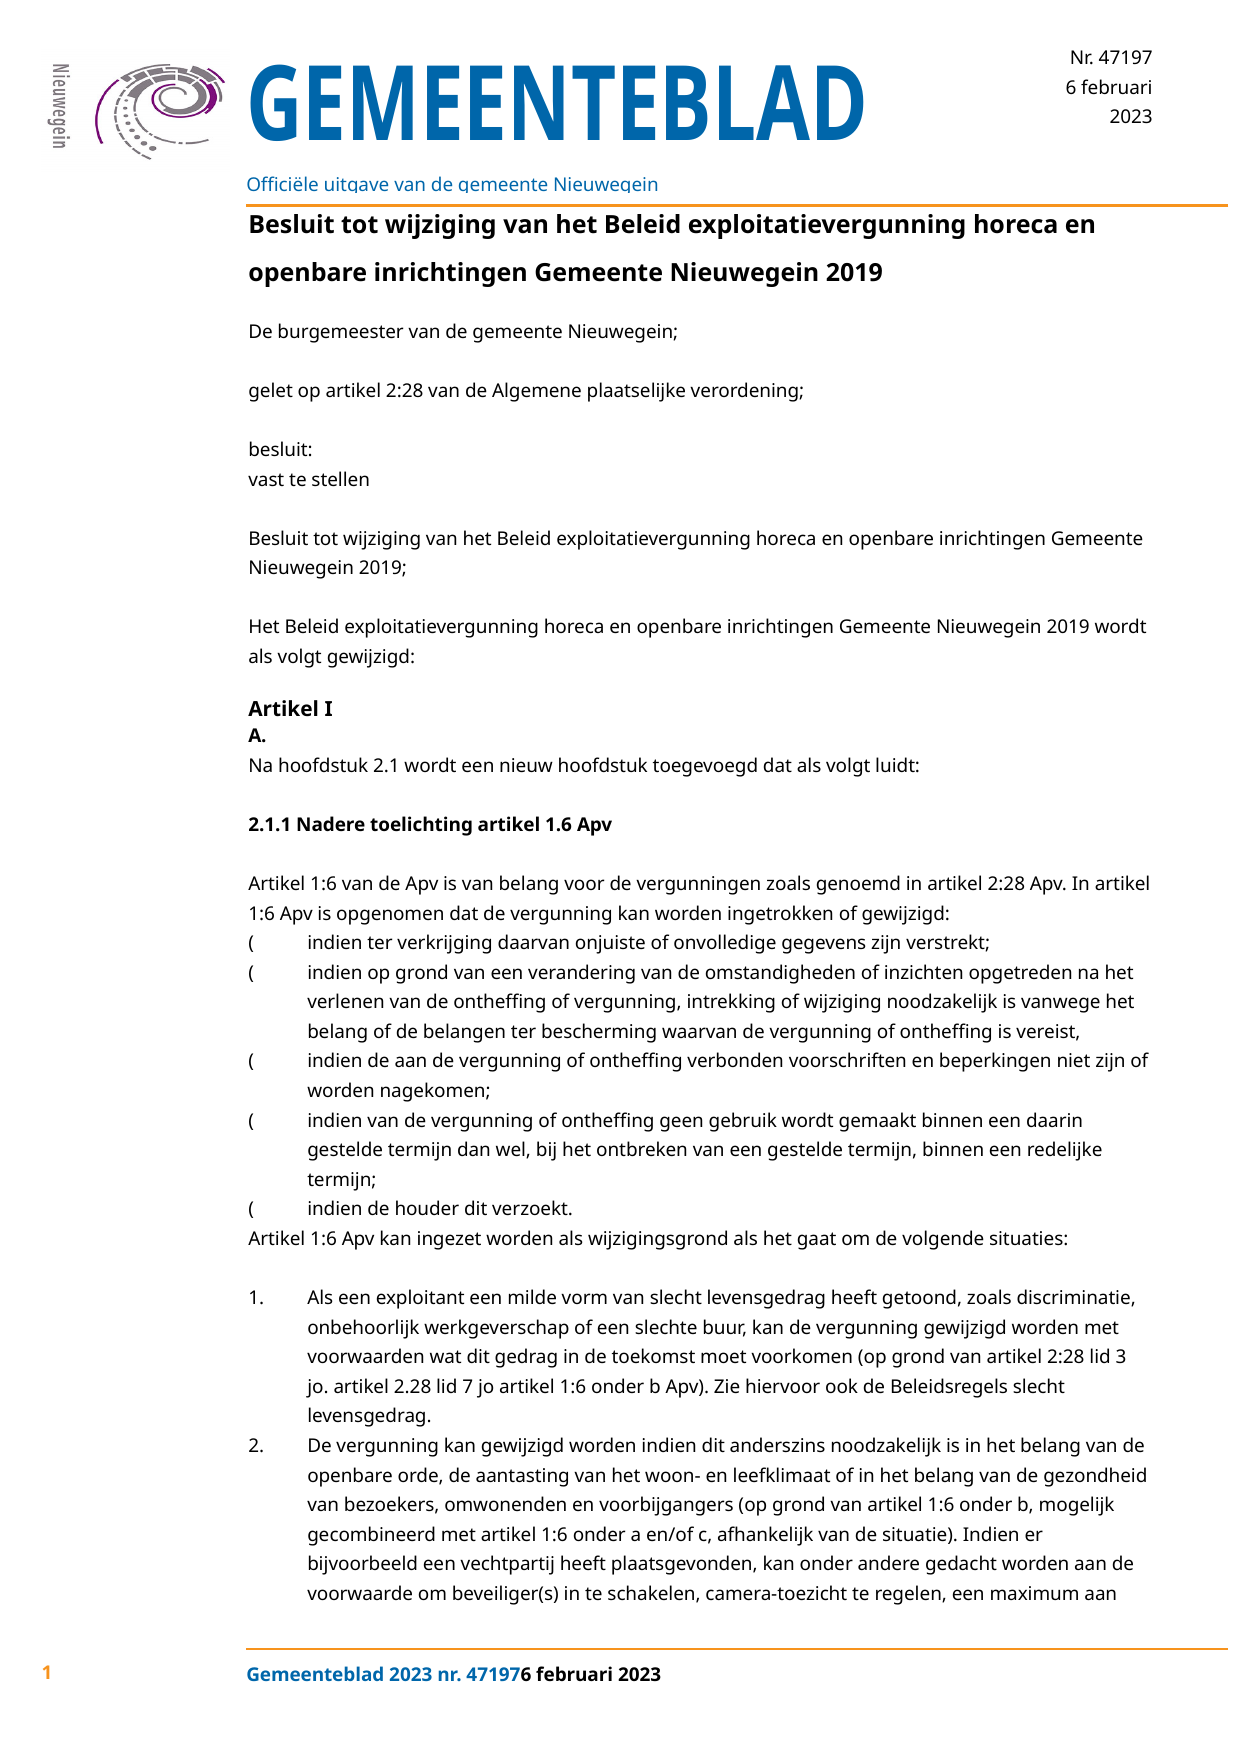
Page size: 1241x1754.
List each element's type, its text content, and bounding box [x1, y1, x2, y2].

list De vergunning kan gewijzigd worden indien dit anderszins noodzakelijk is in het belang van de openbare orde, de aantasting van het woon- en leefklimaat of in het belang van de gezondheid van bezoekers, omwonenden en voorbijgangers (op grond van artikel 1:6 onder b, mogelijk gecombineerd met artikel 1:6 onder a en/of c, afhankelijk van de situatie). Indien er bijvoorbeeld een vechtpartij heeft plaatsgevonden, kan onder andere gedacht worden aan de voorwaarde om beveiliger(s) in te schakelen, camera-toezicht te regelen, een maximum aan [248, 1432, 1152, 1606]
list indien de houder dit verzoekt. [248, 1196, 1152, 1221]
text Artikel I [248, 694, 1152, 722]
text Besluit tot wijziging van het Beleid exploitatievergunning horeca en openbare inrichtingen Gemeente Nieuwegein 2019; [248, 525, 1152, 580]
text Het Beleid exploitatievergunning horeca en openbare inrichtingen Gemeente Nieuwegein 2019 wordt als volgt gewijzigd: [248, 614, 1152, 669]
text Besluit tot wijziging van het Beleid exploitatievergunning horeca en openbare inrichtingen Gemeente Nieuwegein 2019 [248, 207, 1152, 288]
text De burgemeester van de gemeente Nieuwegein; [248, 318, 1152, 344]
text vast te stellen [248, 466, 1152, 492]
list indien op grond van een verandering van de omstandigheden of inzichten opgetreden na het verlenen van de ontheffing of vergunning, intrekking of wijziging noodzakelijk is vanwege het belang of de belangen ter bescherming waarvan de vergunning of ontheffing is vereist, [248, 959, 1152, 1044]
picture [41, 47, 231, 172]
list indien ter verkrijging daarvan onjuiste of onvolledige gegevens zijn verstrekt; [248, 929, 1152, 955]
list Als een exploitant een milde vorm van slecht levensgedrag heeft getoond, zoals discriminatie, onbehoorlijk werkgeverschap of een slechte buur, kan de vergunning gewijzigd worden met voorwaarden wat dit gedrag in de toekomst moet voorkomen (op grond van artikel 2:28 lid 3 jo. artikel 2.28 lid 7 jo artikel 1:6 onder b Apv). Zie hiervoor ook de Beleidsregels slecht levensgedrag. [248, 1284, 1152, 1428]
text gelet op artikel 2:28 van de Algemene plaatselijke verordening; [248, 377, 1152, 403]
text Artikel 1:6 Apv kan ingezet worden als wijzigingsgrond als het gaat om de volgende situaties: [248, 1225, 1152, 1251]
text 2.1.1 Nadere toelichting artikel 1.6 Apv [248, 811, 1152, 837]
text Na hoofdstuk 2.1 wordt een nieuw hoofdstuk toegevoegd dat als volgt luidt: [248, 752, 1152, 777]
list indien de aan de vergunning of ontheffing verbonden voorschriften en beperkingen niet zijn of worden nagekomen; [248, 1048, 1152, 1103]
list indien van de vergunning of ontheffing geen gebruik wordt gemaakt binnen een daarin gestelde termijn dan wel, bij het ontbreken van een gestelde termijn, binnen een redelijke termijn; [248, 1107, 1152, 1192]
text Artikel 1:6 van de Apv is van belang voor de vergunningen zoals genoemd in artikel 2:28 Apv. In artikel 1:6 Apv is opgenomen dat de vergunning kan worden ingetrokken of gewijzigd: [248, 870, 1152, 925]
text A. [248, 722, 1152, 748]
text besluit: [248, 436, 1152, 462]
